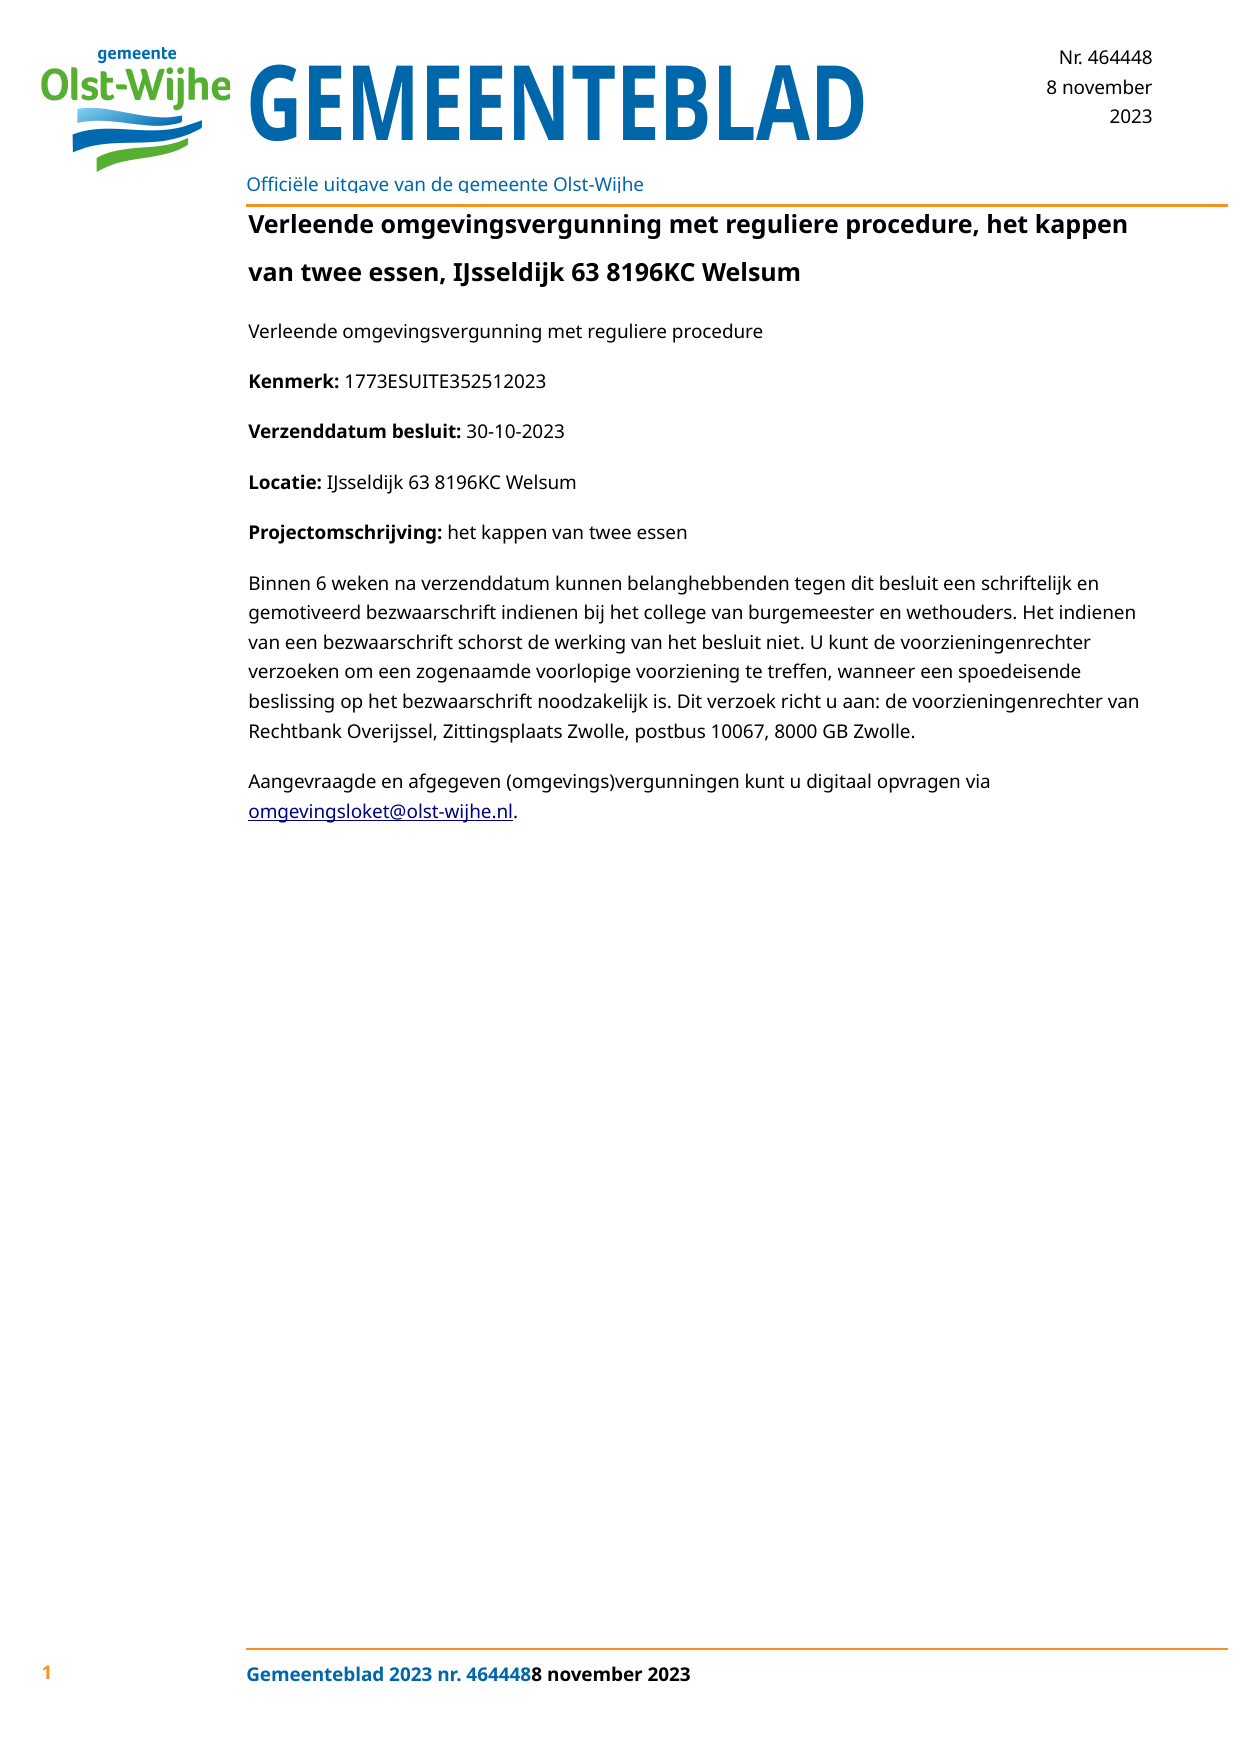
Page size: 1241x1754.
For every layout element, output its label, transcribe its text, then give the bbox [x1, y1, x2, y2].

text Verleende omgevingsvergunning met reguliere procedure, het kappen van twee essen, IJsseldijk 63 8196KC Welsum [248, 207, 1152, 288]
text Kenmerk: 1773ESUITE352512023 [248, 368, 1152, 394]
text Aangevraagde en afgegeven (omgevings)vergunningen kunt u digitaal opvragen via omgevingsloket@olst-wijhe.nl. [248, 768, 1152, 824]
text Verleende omgevingsvergunning met reguliere procedure [248, 318, 1152, 344]
text Binnen 6 weken na verzenddatum kunnen belanghebbenden tegen dit besluit een schriftelijk en gemotiveerd bezwaarschrift indienen bij het college van burgemeester en wethouders. Het indienen van een bezwaarschrift schorst de werking van het besluit niet. U kunt de voorzieningenrechter verzoeken om een zogenaamde voorlopige voorziening te treffen, wanneer een spoedeisende beslissing op het bezwaarschrift noodzakelijk is. Dit verzoek richt u aan: de voorzieningenrechter van Rechtbank Overijssel, Zittingsplaats Zwolle, postbus 10067, 8000 GB Zwolle. [248, 570, 1152, 744]
picture [41, 47, 231, 172]
text Projectomschrijving: het kappen van twee essen [248, 519, 1152, 545]
text Locatie: IJsseldijk 63 8196KC Welsum [248, 469, 1152, 495]
text Verzenddatum besluit: 30-10-2023 [248, 419, 1152, 444]
